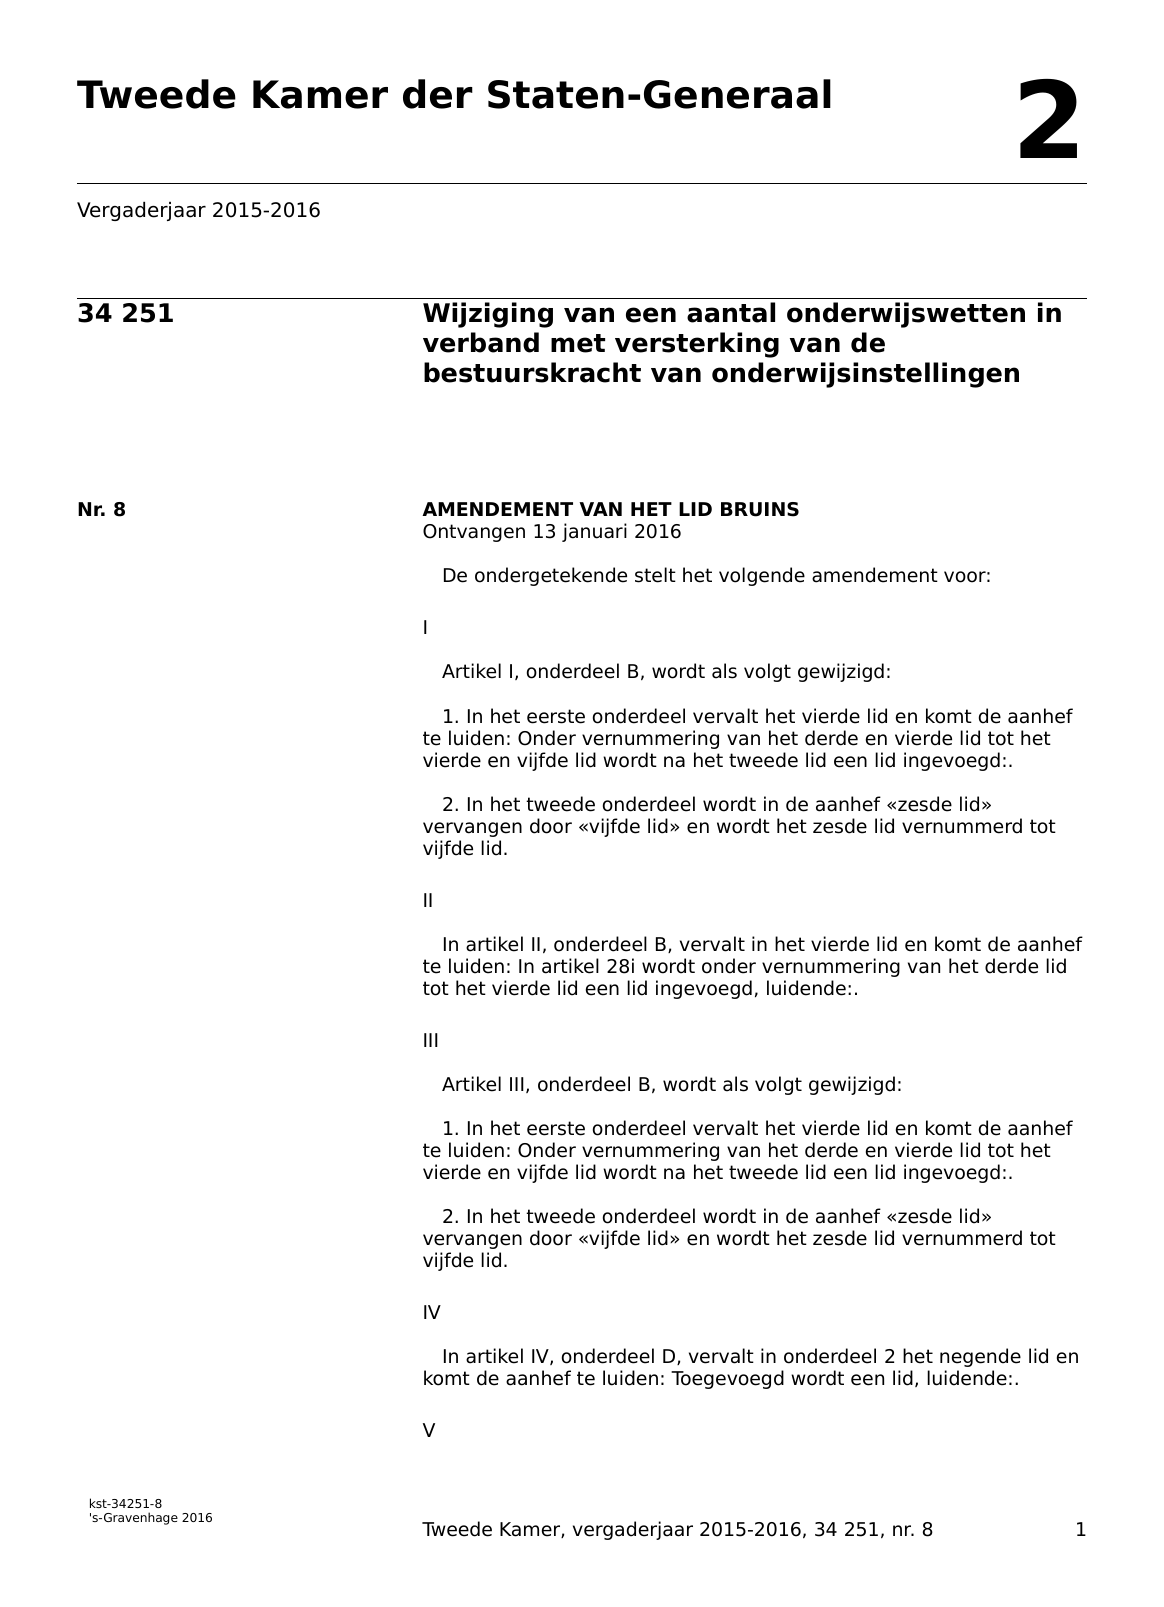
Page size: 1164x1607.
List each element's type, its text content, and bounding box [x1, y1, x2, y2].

subtitle Nr. 8 AMENDEMENT VAN HET LID BRUINS [77, 499, 1087, 521]
text Artikel I, onderdeel B, wordt als volgt gewijzigd: [422, 661, 1087, 683]
text De ondergetekende stelt het volgende amendement voor: [422, 565, 1087, 587]
text 2. In het tweede onderdeel wordt in de aanhef «zesde lid» vervangen door «vijfde lid» en wordt het zesde lid vernummerd tot vijfde lid. [422, 1206, 1087, 1272]
subtitle V [422, 1420, 1087, 1442]
text In artikel IV, onderdeel D, vervalt in onderdeel 2 het negende lid en komt de aanhef te luiden: Toegevoegd wordt een lid, luidende:. [422, 1346, 1087, 1390]
text Artikel III, onderdeel B, wordt als volgt gewijzigd: [422, 1074, 1087, 1096]
table_cell Vergaderjaar 2015-2016 [77, 184, 1087, 298]
subtitle I [422, 617, 1087, 639]
text 2. In het tweede onderdeel wordt in de aanhef «zesde lid» vervangen door «vijfde lid» en wordt het zesde lid vernummerd tot vijfde lid. [422, 794, 1087, 859]
table_header Tweede Kamer der Staten-Generaal [77, 59, 886, 183]
text Ontvangen 13 januari 2016 [422, 521, 1087, 543]
subtitle III [422, 1030, 1087, 1052]
table_header 2 [886, 59, 1087, 183]
subtitle IV [422, 1302, 1087, 1324]
text 1. In het eerste onderdeel vervalt het vierde lid en komt de aanhef te luiden: Onder vernummering van het derde en vierde lid tot het vierde en vijfde lid wordt na het tweede lid een lid ingevoegd:. [422, 1118, 1087, 1184]
subtitle 34 251 Wijziging van een aantal onderwijswetten in verband met versterking van de bestuurskracht van onderwijsinstellingen [77, 299, 1087, 388]
text kst-34251-8 [88, 1497, 323, 1511]
text 's-Gravenhage 2016 [88, 1511, 323, 1525]
text In artikel II, onderdeel B, vervalt in het vierde lid en komt de aanhef te luiden: In artikel 28i wordt onder vernummering van het derde lid tot het vierde lid een lid ingevoegd, luidende:. [422, 934, 1087, 1000]
subtitle II [422, 889, 1087, 912]
text 1. In het eerste onderdeel vervalt het vierde lid en komt de aanhef te luiden: Onder vernummering van het derde en vierde lid tot het vierde en vijfde lid wordt na het tweede lid een lid ingevoegd:. [422, 706, 1087, 771]
